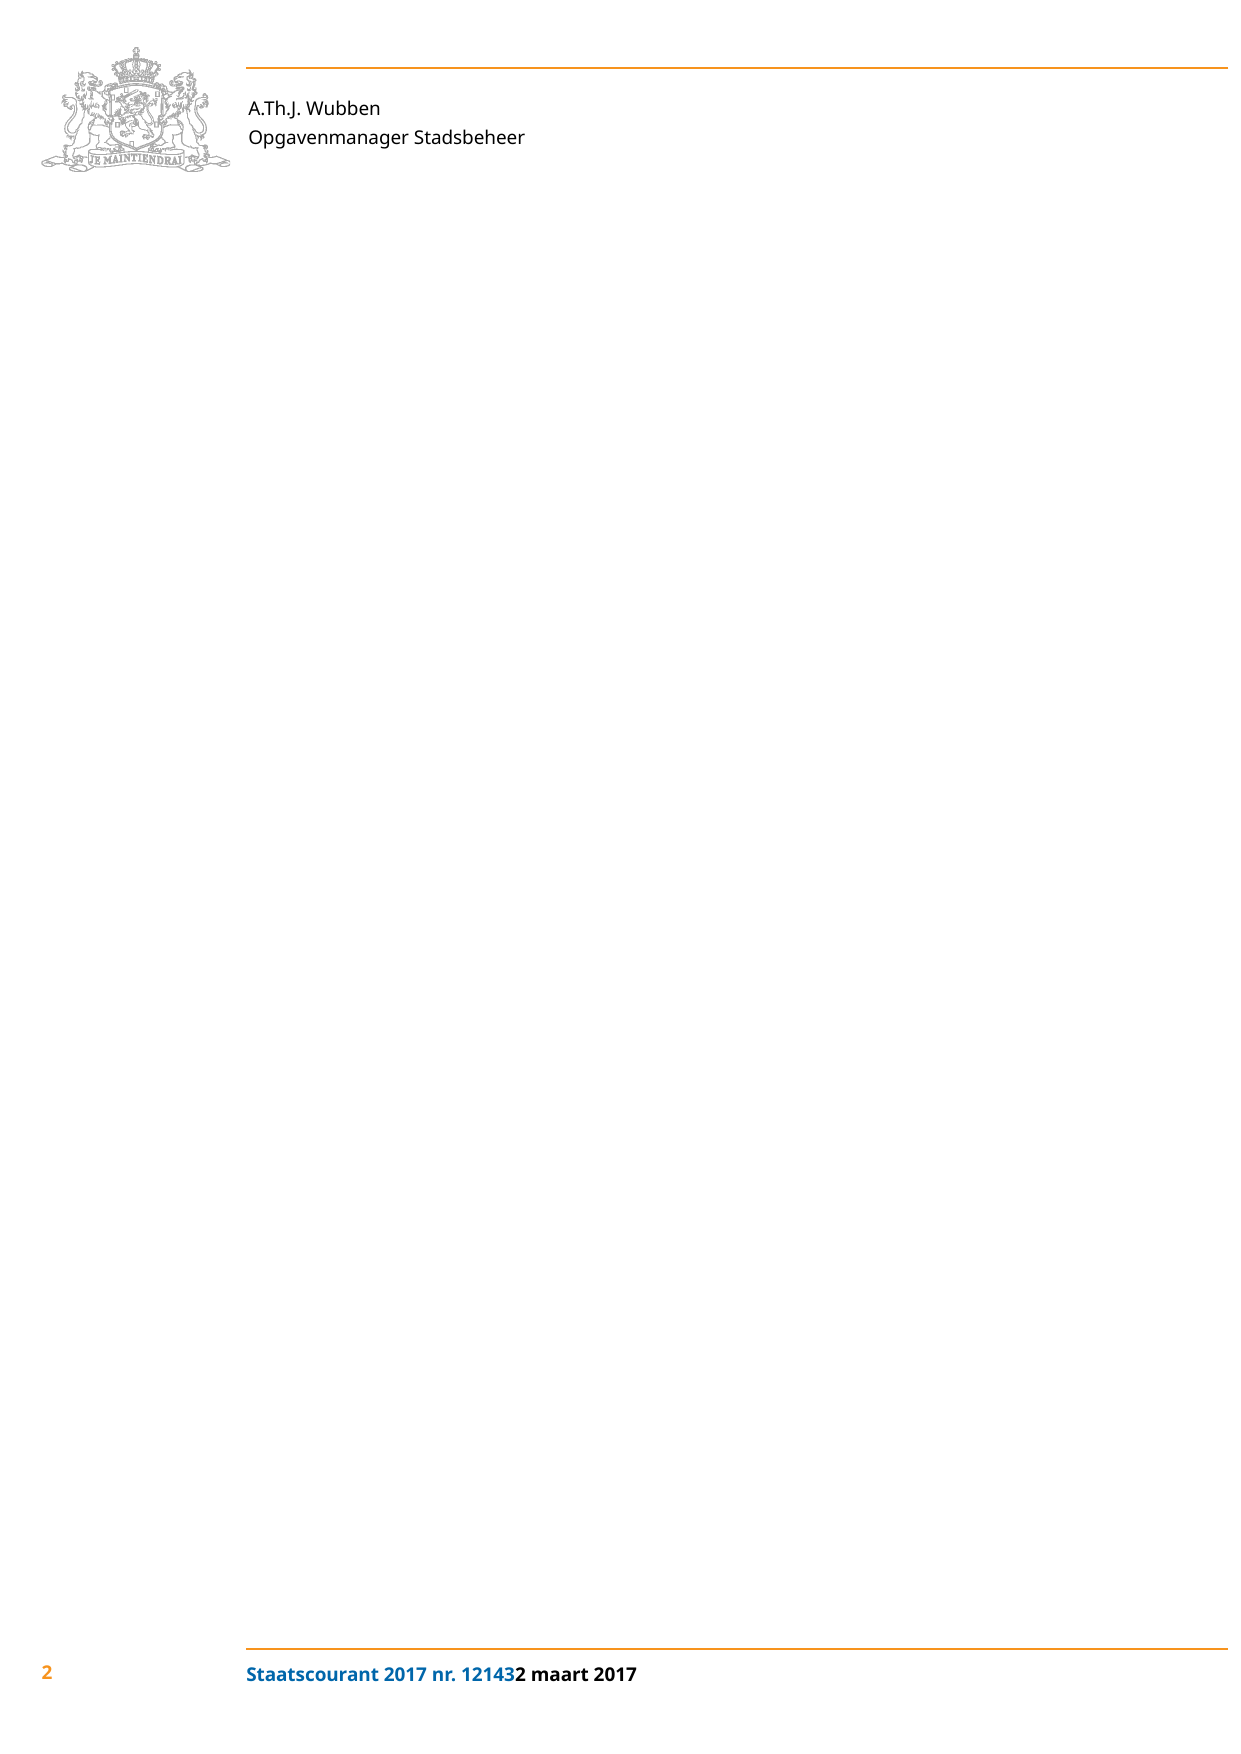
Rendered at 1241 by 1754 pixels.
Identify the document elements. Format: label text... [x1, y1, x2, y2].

picture [41, 47, 231, 172]
text Opgavenmanager Stadsbeheer [248, 124, 1152, 150]
text A.Th.J. Wubben [248, 95, 1152, 121]
